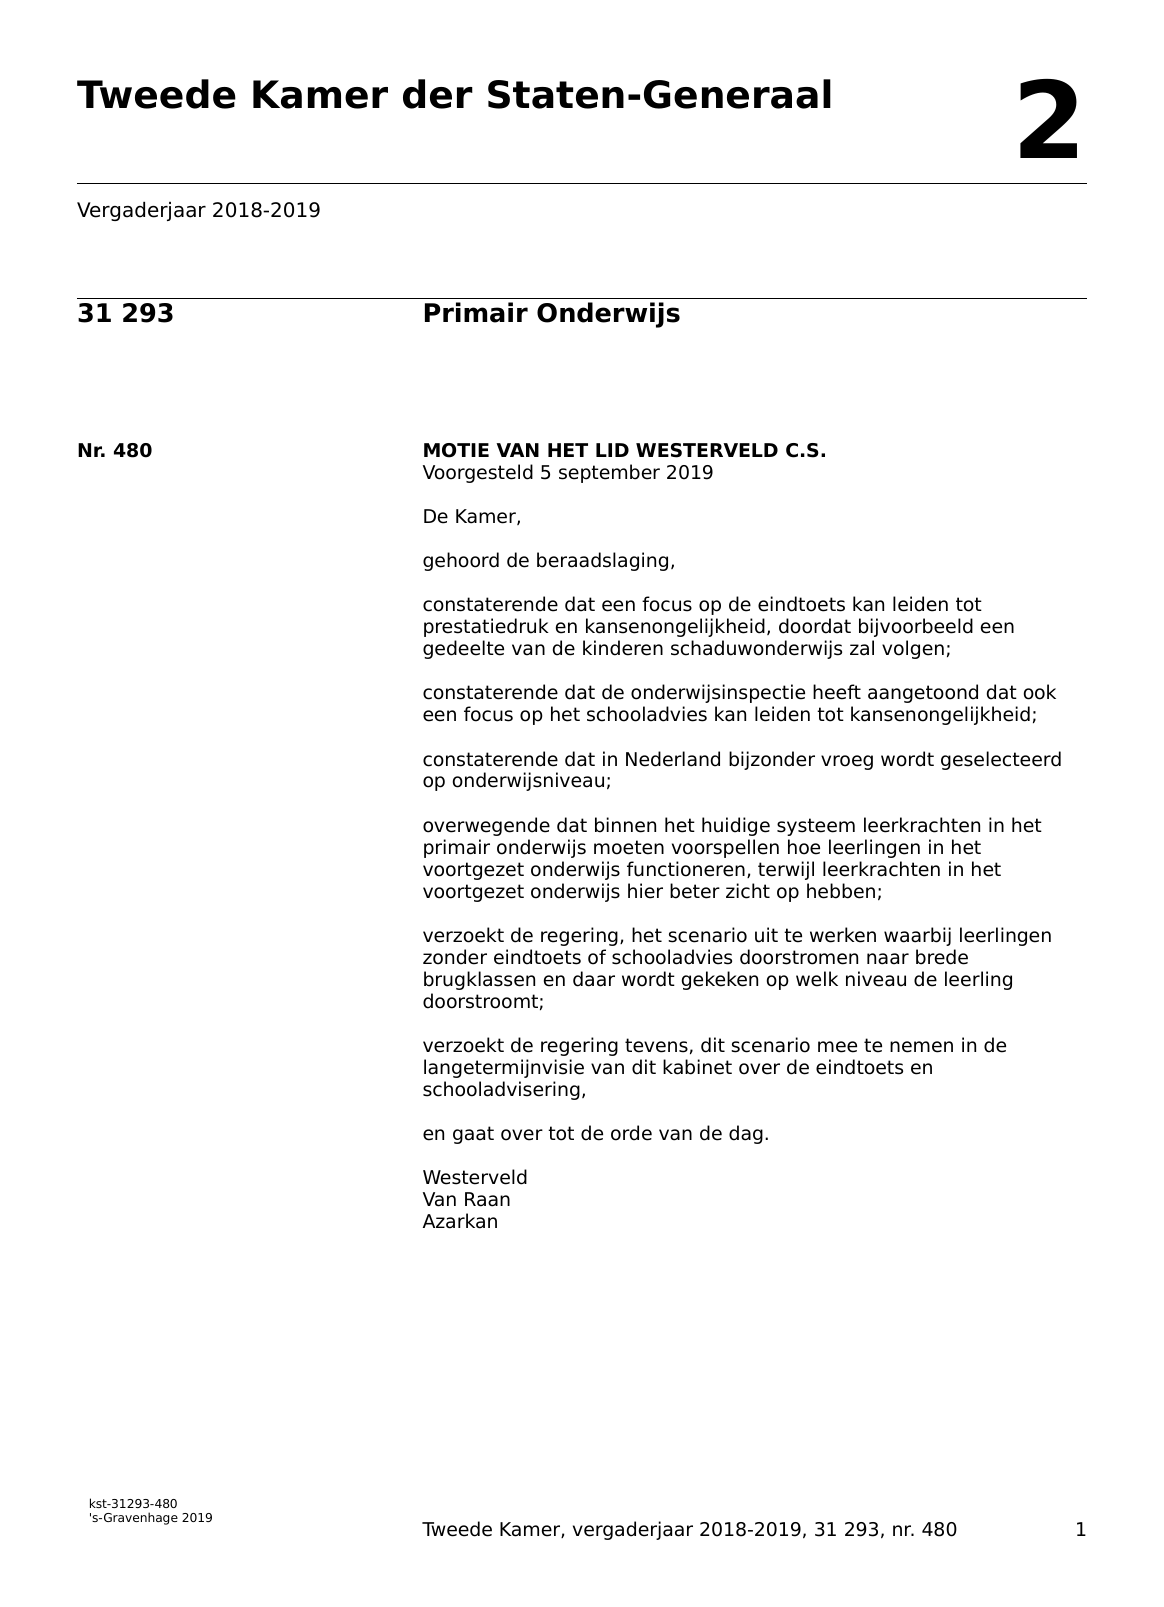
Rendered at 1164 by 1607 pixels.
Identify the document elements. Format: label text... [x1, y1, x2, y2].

text 's-Gravenhage 2019 [88, 1511, 323, 1525]
text Westerveld [422, 1167, 1087, 1189]
text verzoekt de regering, het scenario uit te werken waarbij leerlingen zonder eindtoets of schooladvies doorstromen naar brede brugklassen en daar wordt gekeken op welk niveau de leerling doorstroomt; [422, 925, 1087, 1013]
text constaterende dat in Nederland bijzonder vroeg wordt geselecteerd op onderwijsniveau; [422, 748, 1087, 792]
text Van Raan [422, 1189, 1087, 1211]
table_cell Vergaderjaar 2018-2019 [77, 184, 1087, 298]
text en gaat over tot de orde van de dag. [422, 1123, 1087, 1145]
text overwegende dat binnen het huidige systeem leerkrachten in het primair onderwijs moeten voorspellen hoe leerlingen in het voortgezet onderwijs functioneren, terwijl leerkrachten in het voortgezet onderwijs hier beter zicht op hebben; [422, 814, 1087, 902]
text constaterende dat de onderwijsinspectie heeft aangetoond dat ook een focus op het schooladvies kan leiden tot kansenongelijkheid; [422, 682, 1087, 726]
text kst-31293-480 [88, 1497, 323, 1511]
table_header 2 [886, 59, 1087, 183]
text De Kamer, [422, 506, 1087, 528]
table_header Tweede Kamer der Staten-Generaal [77, 59, 886, 183]
text verzoekt de regering tevens, dit scenario mee te nemen in de langetermijnvisie van dit kabinet over de eindtoets en schooladvisering, [422, 1035, 1087, 1101]
text Azarkan [422, 1211, 1087, 1233]
text gehoord de beraadslaging, [422, 550, 1087, 572]
subtitle Nr. 480 MOTIE VAN HET LID WESTERVELD C.S. [77, 440, 1087, 462]
subtitle 31 293 Primair Onderwijs [77, 299, 1087, 329]
text Voorgesteld 5 september 2019 [422, 462, 1087, 484]
text constaterende dat een focus op de eindtoets kan leiden tot prestatiedruk en kansenongelijkheid, doordat bijvoorbeeld een gedeelte van de kinderen schaduwonderwijs zal volgen; [422, 594, 1087, 660]
